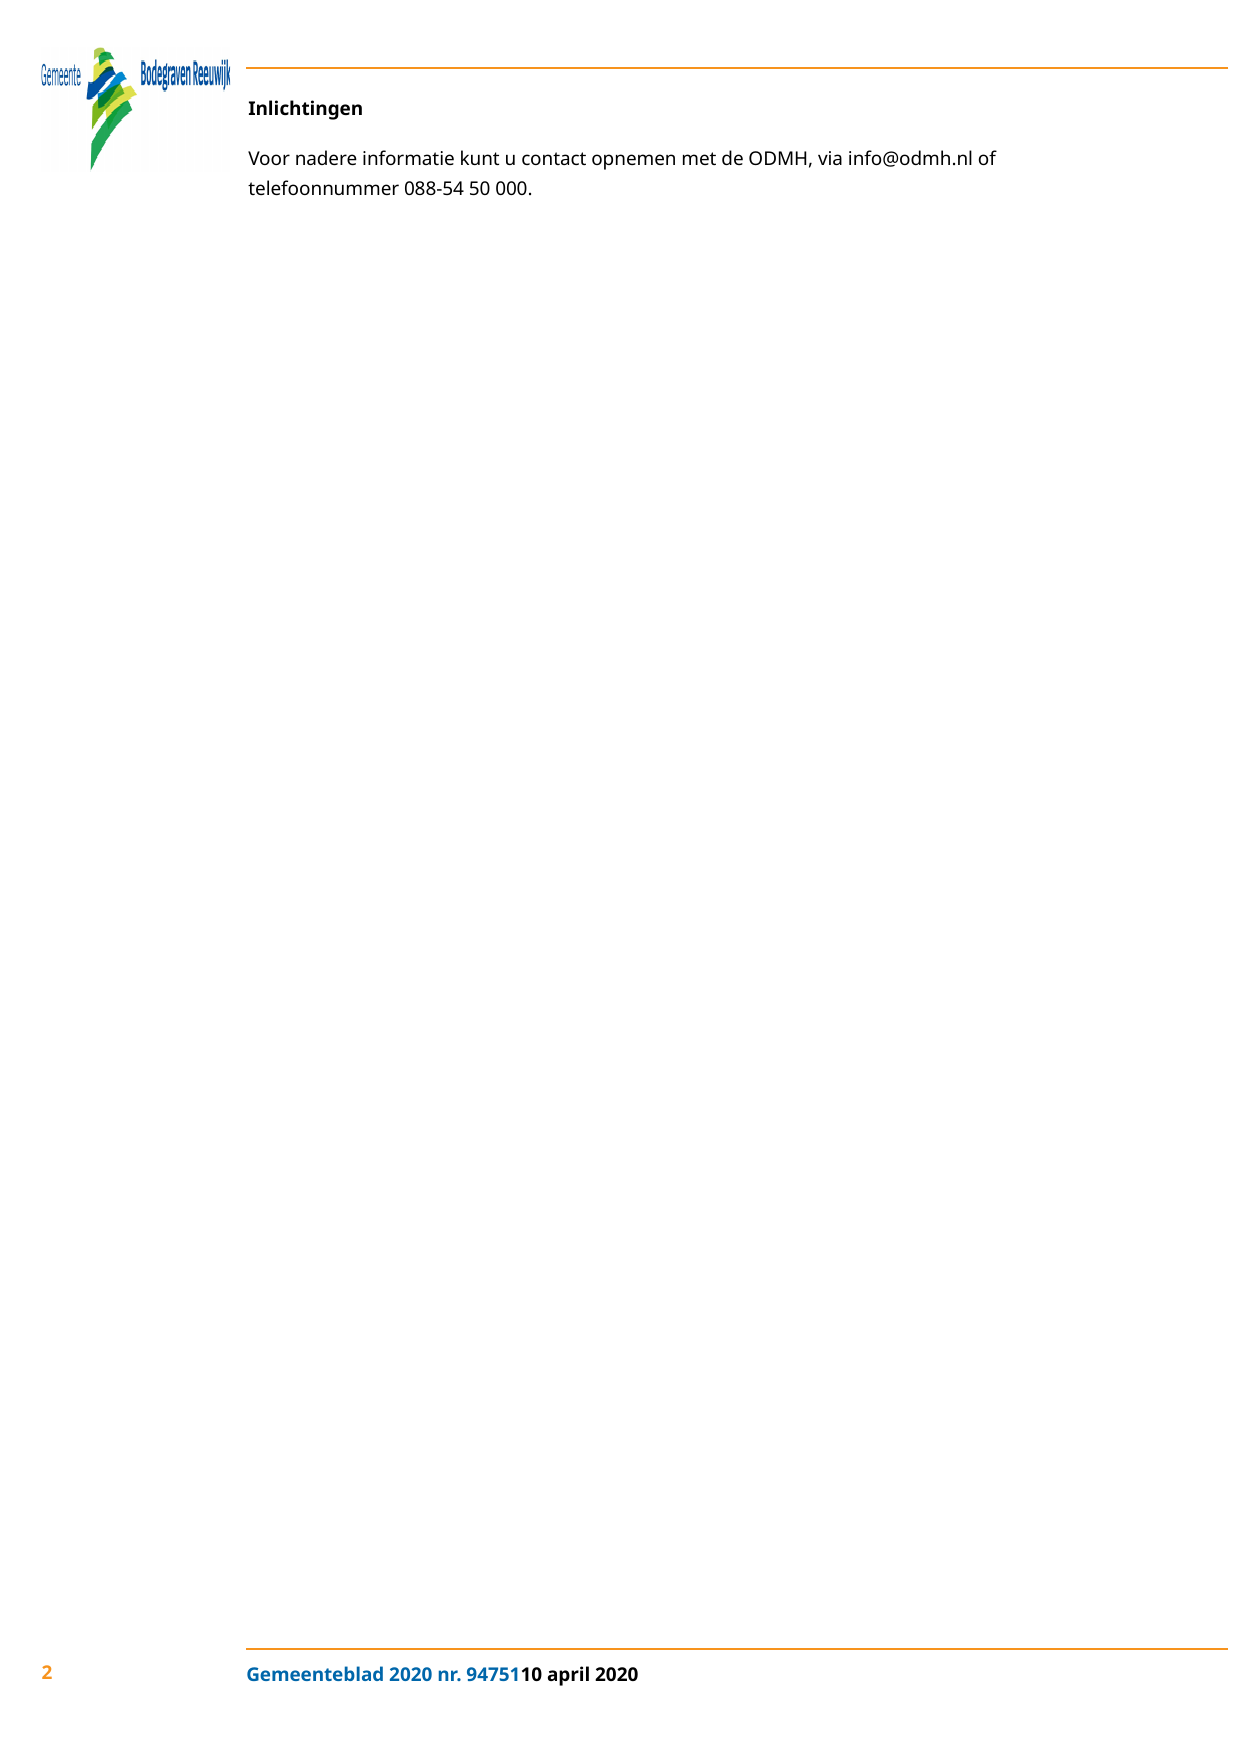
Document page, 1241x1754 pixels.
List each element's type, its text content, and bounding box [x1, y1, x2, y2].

text Inlichtingen [248, 95, 1152, 121]
text Voor nadere informatie kunt u contact opnemen met de ODMH, via info@odmh.nl of telefoonnummer 088-54 50 000. [248, 145, 1152, 201]
picture [41, 47, 231, 172]
